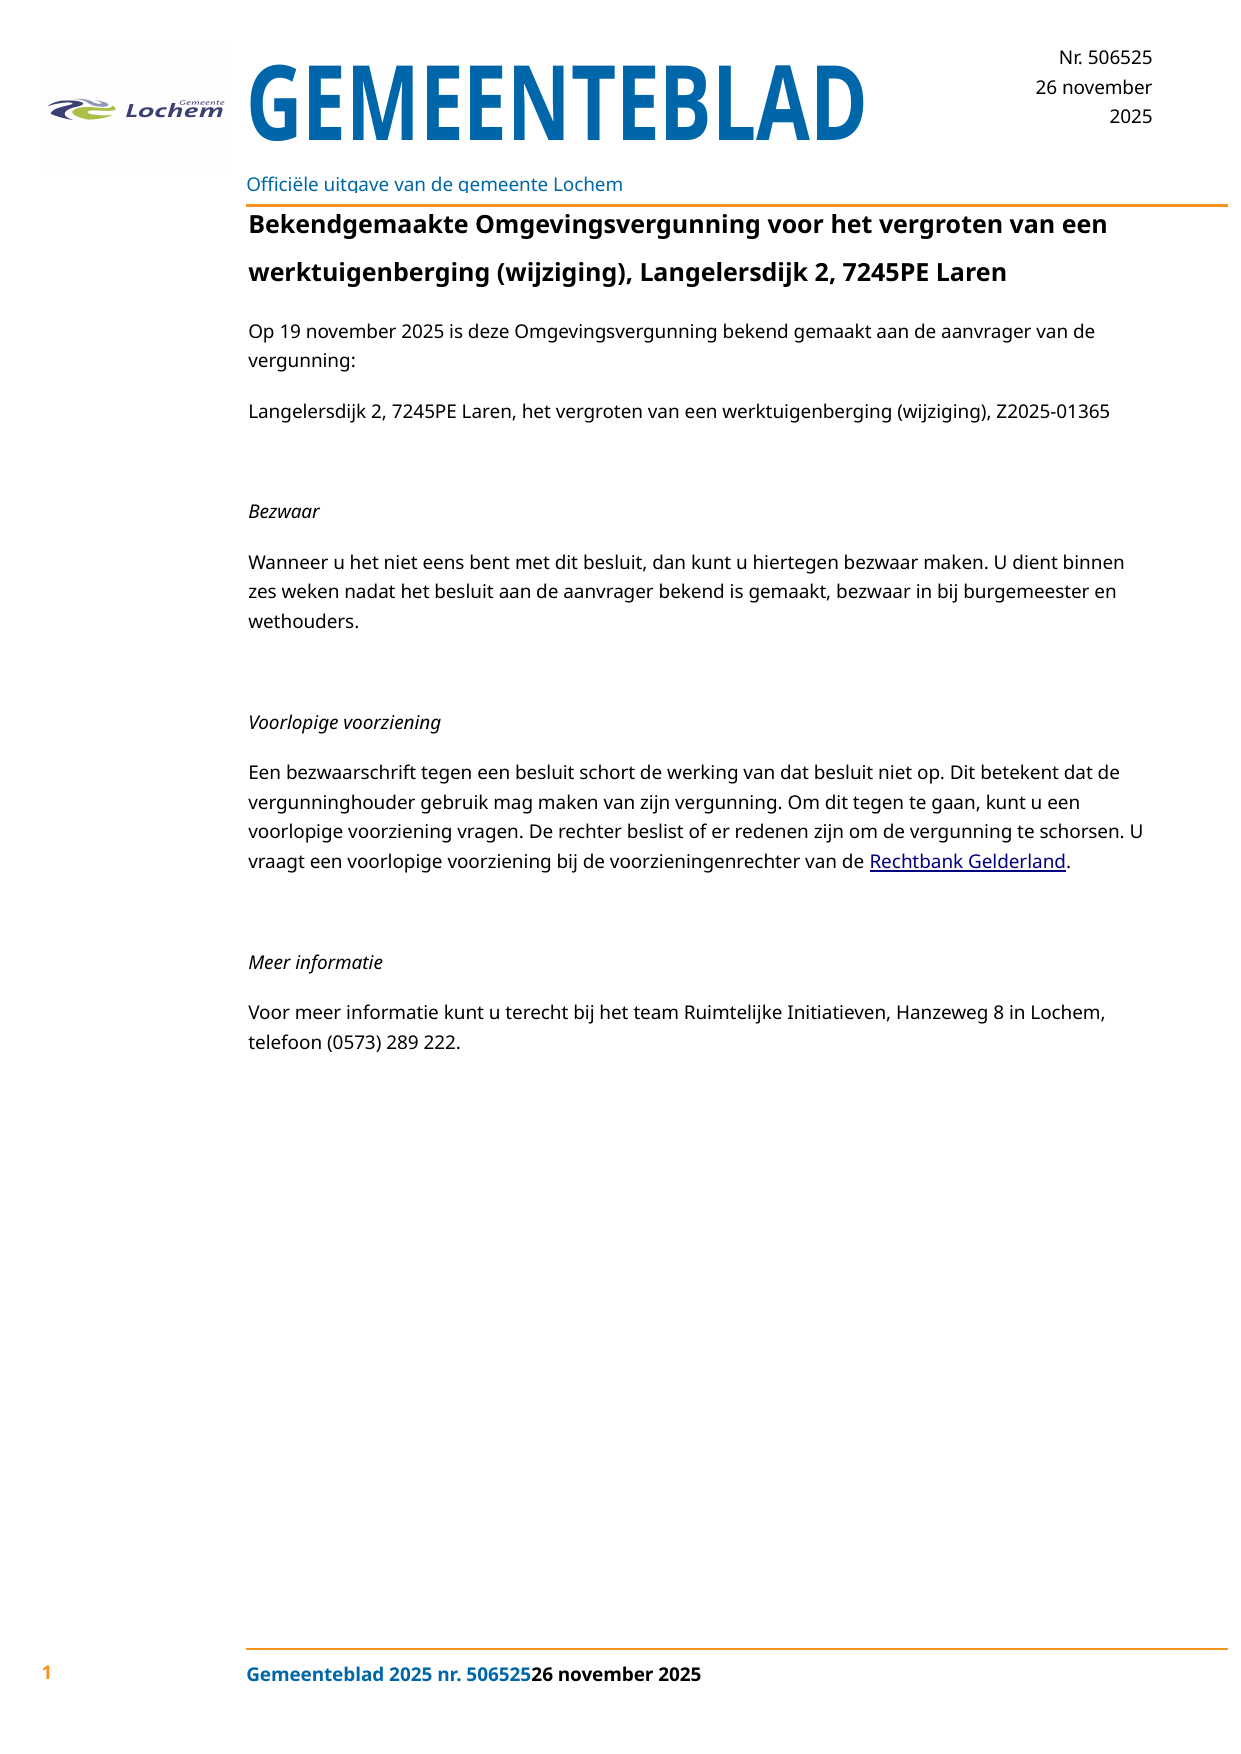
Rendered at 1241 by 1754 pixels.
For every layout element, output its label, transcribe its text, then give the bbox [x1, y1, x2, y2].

text Langelersdijk 2, 7245PE Laren, het vergroten van een werktuigenberging (wijziging), Z2025-01365 [248, 398, 1152, 424]
text Voor meer informatie kunt u terecht bij het team Ruimtelijke Initiatieven, Hanzeweg 8 in Lochem, telefoon (0573) 289 222. [248, 999, 1152, 1055]
text Bekendgemaakte Omgevingsvergunning voor het vergroten van een werktuigenberging (wijziging), Langelersdijk 2, 7245PE Laren [248, 207, 1152, 288]
picture [41, 47, 231, 172]
text Op 19 november 2025 is deze Omgevingsvergunning bekend gemaakt aan de aanvrager van de vergunning: [248, 318, 1152, 373]
text Voorlopige voorziening [248, 709, 1152, 735]
text Wanneer u het niet eens bent met dit besluit, dan kunt u hiertegen bezwaar maken. U dient binnen zes weken nadat het besluit aan de aanvrager bekend is gemaakt, bezwaar in bij burgemeester en wethouders. [248, 549, 1152, 634]
text Bezwaar [248, 499, 1152, 524]
text Een bezwaarschrift tegen een besluit schort de werking van dat besluit niet op. Dit betekent dat de vergunninghouder gebruik mag maken van zijn vergunning. Om dit tegen te gaan, kunt u een voorlopige voorziening vragen. De rechter beslist of er redenen zijn om de vergunning te schorsen. U vraagt een voorlopige voorziening bij de voorzieningenrechter van de Rechtbank Gelderland. [248, 759, 1152, 874]
text Meer informatie [248, 949, 1152, 975]
